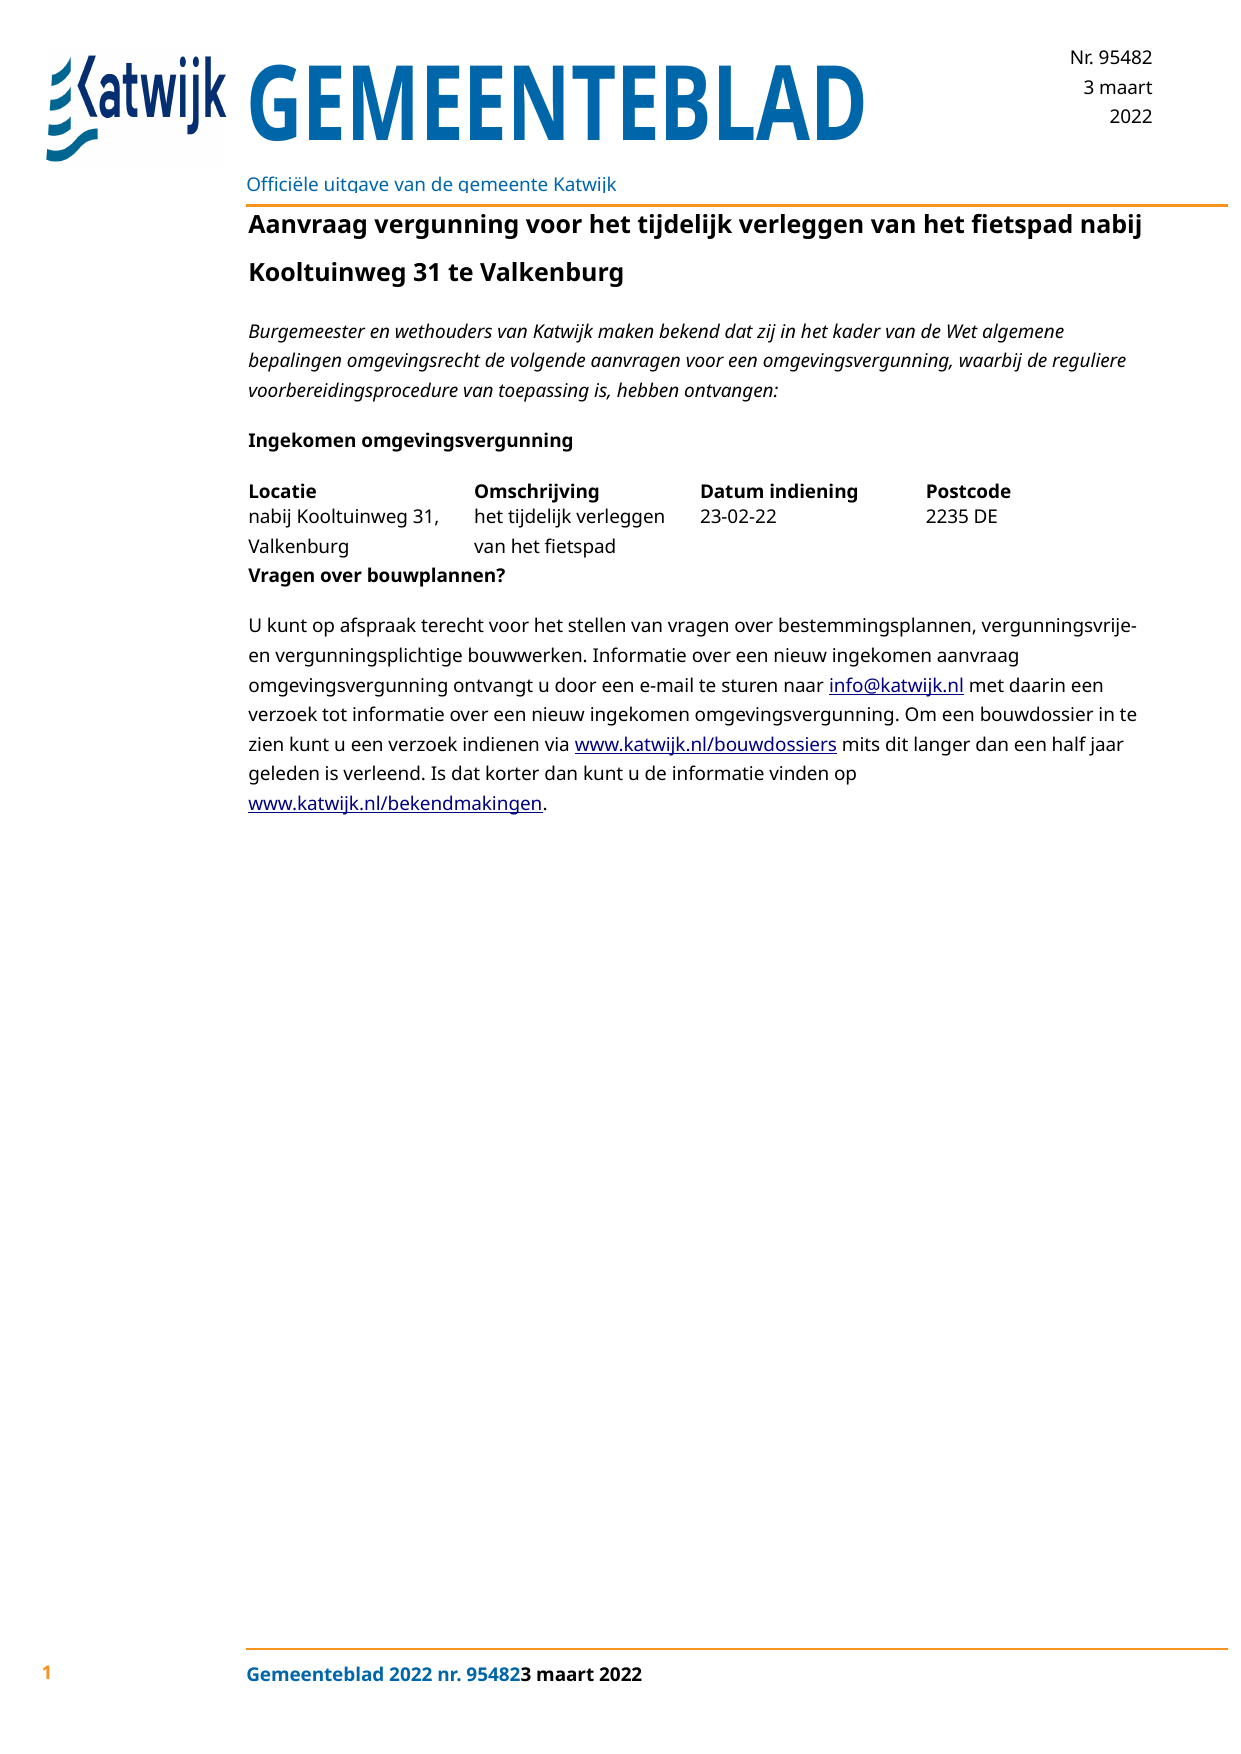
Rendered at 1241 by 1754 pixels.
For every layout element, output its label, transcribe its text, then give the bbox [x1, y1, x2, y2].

table_cell nabij Kooltuinweg 31, Valkenburg [248, 504, 474, 559]
table_cell 2235 DE [926, 504, 1152, 559]
table_header Postcode [926, 478, 1152, 504]
text U kunt op afspraak terecht voor het stellen van vragen over bestemmingsplannen, vergunningsvrije- en vergunningsplichtige bouwwerken. Informatie over een nieuw ingekomen aanvraag omgevingsvergunning ontvangt u door een e-mail te sturen naar info@katwijk.nl met daarin een verzoek tot informatie over een nieuw ingekomen omgevingsvergunning. Om een bouwdossier in te zien kunt u een verzoek indienen via www.katwijk.nl/bouwdossiers mits dit langer dan een half jaar geleden is verleend. Is dat korter dan kunt u de informatie vinden op www.katwijk.nl/bekendmakingen. [248, 613, 1152, 816]
text Vragen over bouwplannen? [248, 562, 1152, 588]
table_header Omschrijving [474, 478, 700, 504]
table_header Locatie [248, 478, 474, 504]
picture [41, 47, 231, 172]
text Burgemeester en wethouders van Katwijk maken bekend dat zij in het kader van de Wet algemene bepalingen omgevingsrecht de volgende aanvragen voor een omgevingsvergunning, waarbij de reguliere voorbereidingsprocedure van toepassing is, hebben ontvangen: [248, 318, 1152, 403]
table_header Datum indiening [700, 478, 926, 504]
table_cell 23-02-22 [700, 504, 926, 559]
text Ingekomen omgevingsvergunning [248, 427, 1152, 453]
text Aanvraag vergunning voor het tijdelijk verleggen van het fietspad nabij Kooltuinweg 31 te Valkenburg [248, 207, 1152, 288]
table_cell het tijdelijk verleggen van het fietspad [474, 504, 700, 559]
